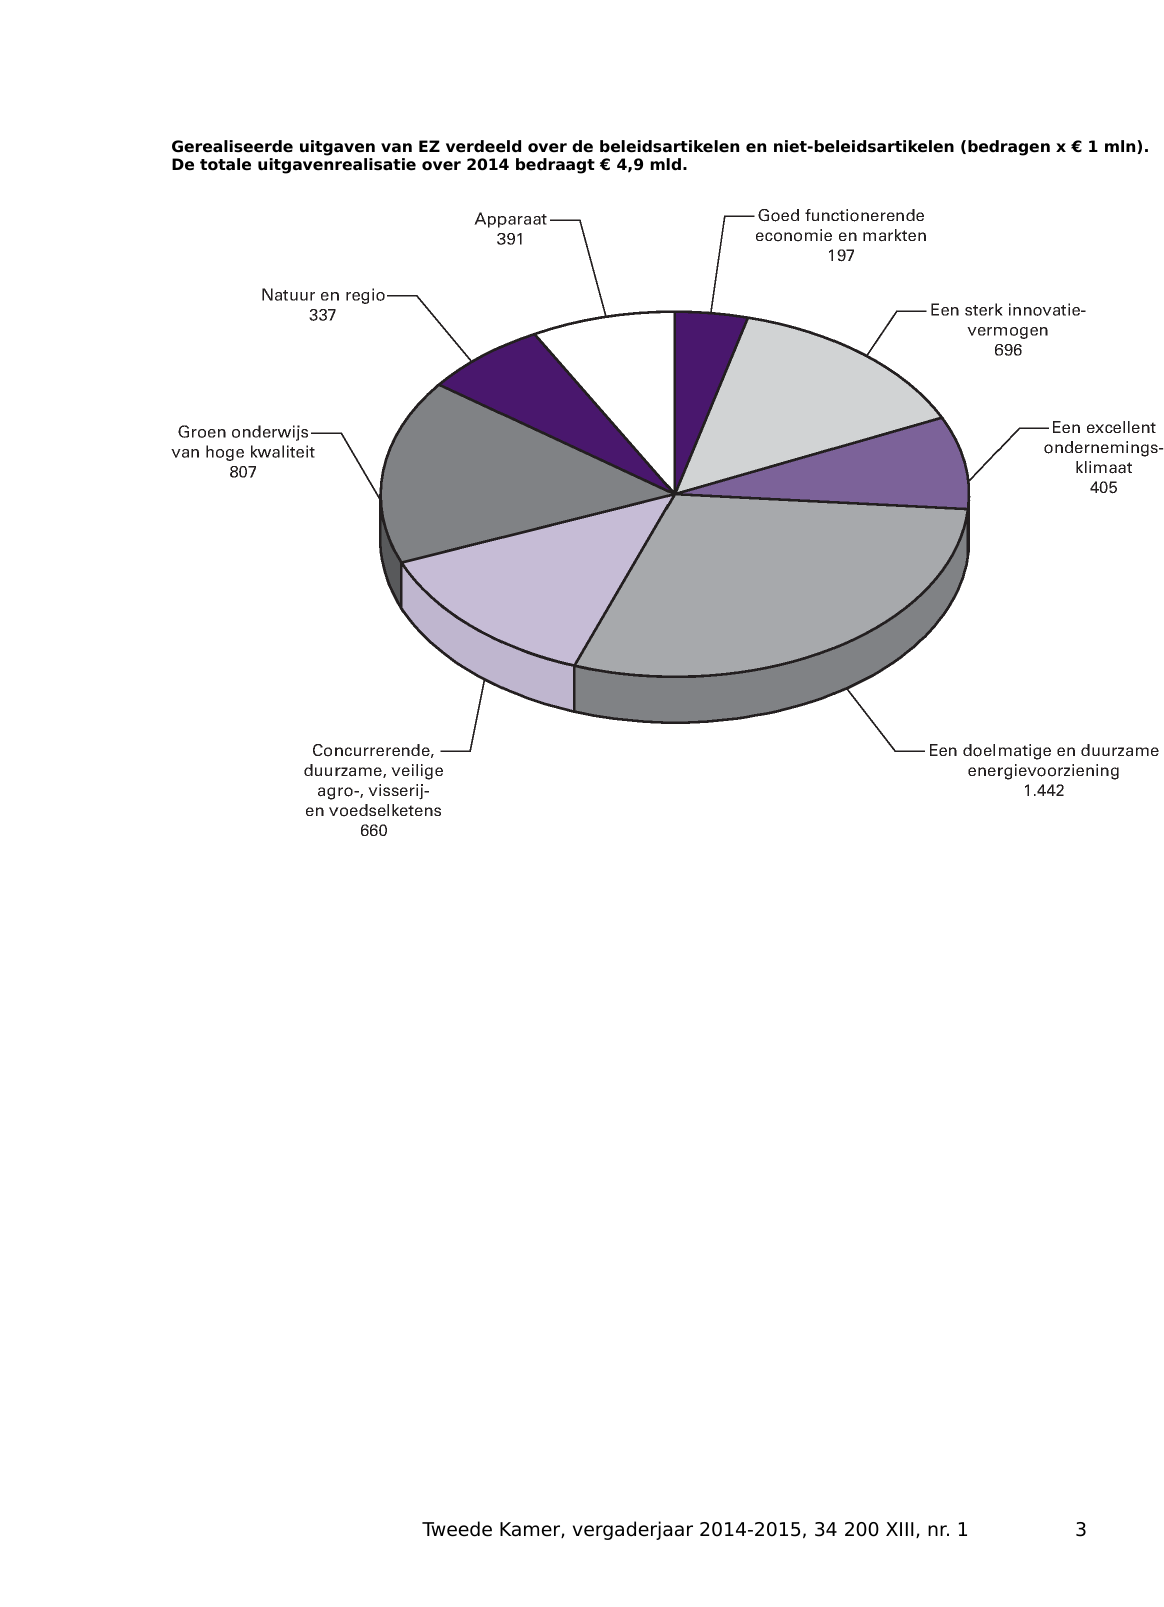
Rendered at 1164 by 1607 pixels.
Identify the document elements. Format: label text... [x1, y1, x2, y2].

picture [171, 207, 1164, 840]
text Gerealiseerde uitgaven van EZ verdeeld over de beleidsartikelen en niet-beleidsartikelen (bedragen x € 1 mln). De totale uitgavenrealisatie over 2014 bedraagt € 4,9 mld. [171, 138, 1163, 174]
